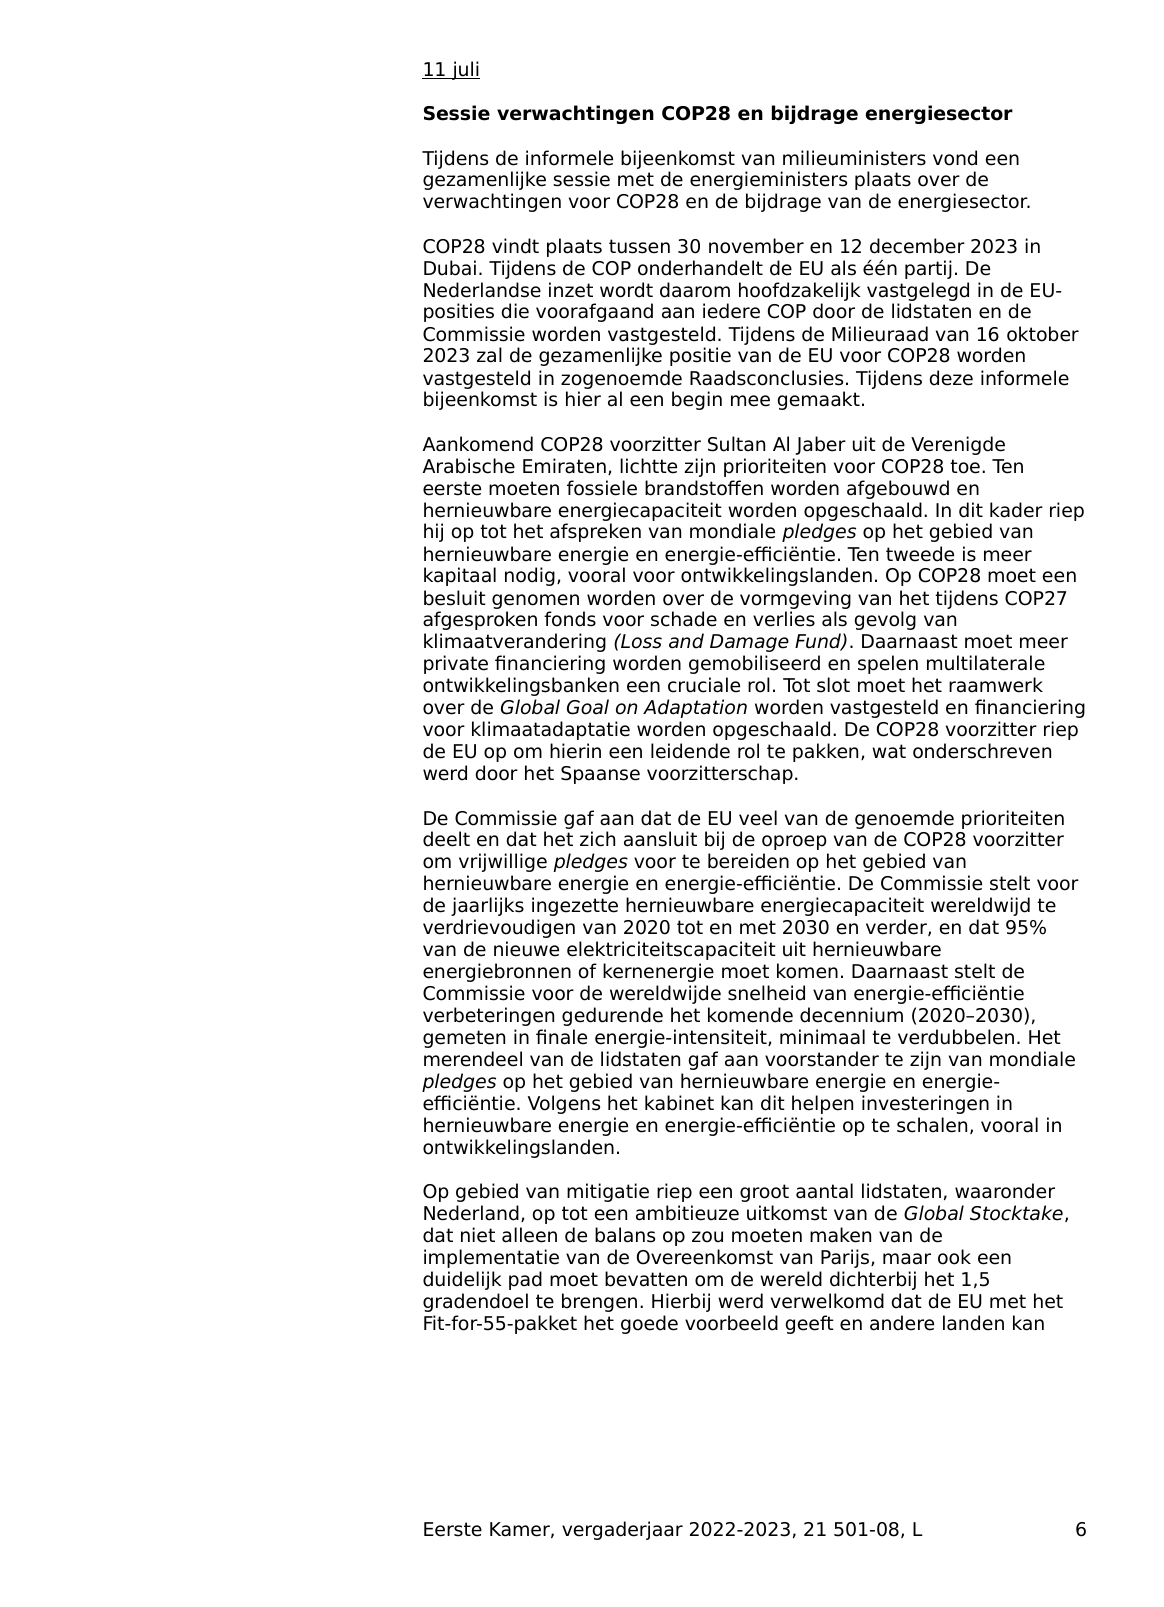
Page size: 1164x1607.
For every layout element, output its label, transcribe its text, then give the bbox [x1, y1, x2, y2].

subtitle Sessie verwachtingen COP28 en bijdrage energiesector [422, 103, 1087, 125]
text Op gebied van mitigatie riep een groot aantal lidstaten, waaronder Nederland, op tot een ambitieuze uitkomst van de Global Stocktake, dat niet alleen de balans op zou moeten maken van de implementatie van de Overeenkomst van Parijs, maar ook een duidelijk pad moet bevatten om de wereld dichterbij het 1,5 gradendoel te brengen. Hierbij werd verwelkomd dat de EU met het Fit-for-55-pakket het goede voorbeeld geeft en andere landen kan [422, 1181, 1087, 1379]
text De Commissie gaf aan dat de EU veel van de genoemde prioriteiten deelt en dat het zich aansluit bij de oproep van de COP28 voorzitter om vrijwillige pledges voor te bereiden op het gebied van hernieuwbare energie en energie-efficiëntie. De Commissie stelt voor de jaarlijks ingezette hernieuwbare energiecapaciteit wereldwijd te verdrievoudigen van 2020 tot en met 2030 en verder, en dat 95% van de nieuwe elektriciteitscapaciteit uit hernieuwbare energiebronnen of kernenergie moet komen. Daarnaast stelt de Commissie voor de wereldwijde snelheid van energie-efficiëntie verbeteringen gedurende het komende decennium (2020–2030), gemeten in finale energie-intensiteit, minimaal te verdubbelen. Het merendeel van de lidstaten gaf aan voorstander te zijn van mondiale pledges op het gebied van hernieuwbare energie en energie-efficiëntie. Volgens het kabinet kan dit helpen investeringen in hernieuwbare energie en energie-efficiëntie op te schalen, vooral in ontwikkelingslanden. [422, 807, 1087, 1159]
text Tijdens de informele bijeenkomst van milieuministers vond een gezamenlijke sessie met de energieministers plaats over de verwachtingen voor COP28 en de bijdrage van de energiesector. [422, 147, 1087, 213]
subtitle 11 juli [422, 59, 1087, 81]
text COP28 vindt plaats tussen 30 november en 12 december 2023 in Dubai. Tijdens de COP onderhandelt de EU als één partij. De Nederlandse inzet wordt daarom hoofdzakelijk vastgelegd in de EU-posities die voorafgaand aan iedere COP door de lidstaten en de Commissie worden vastgesteld. Tijdens de Milieuraad van 16 oktober 2023 zal de gezamenlijke positie van de EU voor COP28 worden vastgesteld in zogenoemde Raadsconclusies. Tijdens deze informele bijeenkomst is hier al een begin mee gemaakt. [422, 236, 1087, 411]
text Aankomend COP28 voorzitter Sultan Al Jaber uit de Verenigde Arabische Emiraten, lichtte zijn prioriteiten voor COP28 toe. Ten eerste moeten fossiele brandstoffen worden afgebouwd en hernieuwbare energiecapaciteit worden opgeschaald. In dit kader riep hij op tot het afspreken van mondiale pledges op het gebied van hernieuwbare energie en energie-efficiëntie. Ten tweede is meer kapitaal nodig, vooral voor ontwikkelingslanden. Op COP28 moet een besluit genomen worden over de vormgeving van het tijdens COP27 afgesproken fonds voor schade en verlies als gevolg van klimaatverandering (Loss and Damage Fund). Daarnaast moet meer private financiering worden gemobiliseerd en spelen multilaterale ontwikkelingsbanken een cruciale rol. Tot slot moet het raamwerk over de Global Goal on Adaptation worden vastgesteld en financiering voor klimaatadaptatie worden opgeschaald. De COP28 voorzitter riep de EU op om hierin een leidende rol te pakken, wat onderschreven werd door het Spaanse voorzitterschap. [422, 433, 1087, 785]
